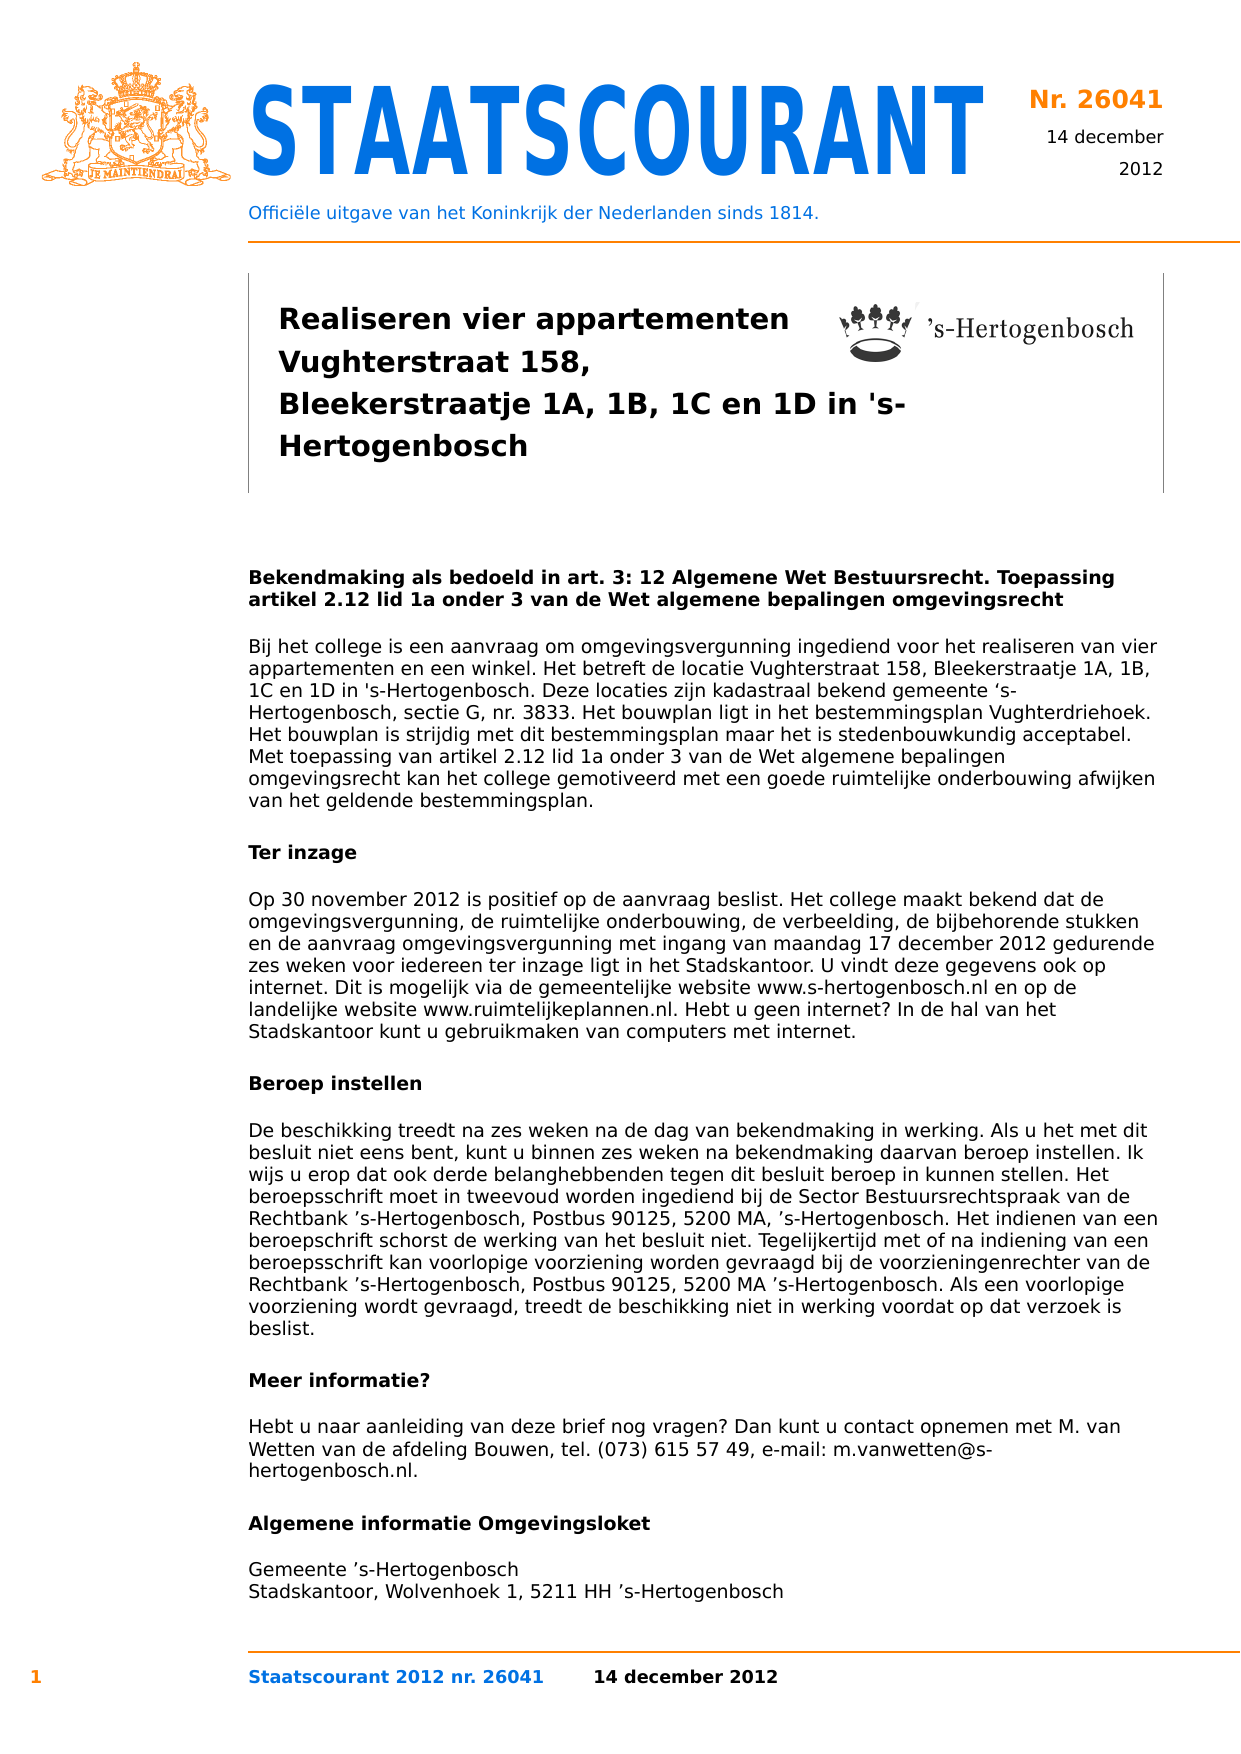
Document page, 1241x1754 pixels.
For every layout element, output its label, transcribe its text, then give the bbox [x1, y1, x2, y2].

subtitle Meer informatie? [248, 1369, 1163, 1391]
table_header Nr. 26041 [998, 62, 1240, 121]
text Hebt u naar aanleiding van deze brief nog vragen? Dan kunt u contact opnemen met M. van Wetten van de afdeling Bouwen, tel. (073) 615 57 49, e-mail: m.vanwetten@s-hertogenbosch.nl. [248, 1416, 1163, 1482]
text Bij het college is een aanvraag om omgevingsvergunning ingediend voor het realiseren van vier appartementen en een winkel. Het betreft de locatie Vughterstraat 158, Bleekerstraatje 1A, 1B, 1C en 1D in 's-Hertogenbosch. Deze locaties zijn kadastraal bekend gemeente ‘s-Hertogenbosch, sectie G, nr. 3833. Het bouwplan ligt in het bestemmingsplan Vughterdriehoek. Het bouwplan is strijdig met dit bestemmingsplan maar het is stedenbouwkundig acceptabel. Met toepassing van artikel 2.12 lid 1a onder 3 van de Wet algemene bepalingen omgevingsrecht kan het college gemotiveerd met een goede ruimtelijke onderbouwing afwijken van het geldende bestemmingsplan. [248, 636, 1163, 812]
subtitle Algemene informatie Omgevingsloket [248, 1512, 1163, 1534]
table_cell 2012 [998, 153, 1240, 203]
subtitle Bekendmaking als bedoeld in art. 3: 12 Algemene Wet Bestuursrecht. Toepassing artikel 2.12 lid 1a onder 3 van de Wet algemene bepalingen omgevingsrecht [248, 567, 1163, 611]
subtitle Beroep instellen [248, 1073, 1163, 1095]
picture [41, 62, 231, 186]
table_cell 14 december [998, 121, 1240, 153]
text De beschikking treedt na zes weken na de dag van bekendmaking in werking. Als u het met dit besluit niet eens bent, kunt u binnen zes weken na bekendmaking daarvan beroep instellen. Ik wijs u erop dat ook derde belanghebbenden tegen dit besluit beroep in kunnen stellen. Het beroepsschrift moet in tweevoud worden ingediend bij de Sector Bestuursrechtspraak van de Rechtbank ’s-Hertogenbosch, Postbus 90125, 5200 MA, ’s-Hertogenbosch. Het indienen van een beroepschrift schorst de werking van het besluit niet. Tegelijkertijd met of na indiening van een beroepsschrift kan voorlopige voorziening worden gevraagd bij de voorzieningenrechter van de Rechtbank ’s-Hertogenbosch, Postbus 90125, 5200 MA ’s-Hertogenbosch. Als een voorlopige voorziening wordt gevraagd, treedt de beschikking niet in werking voordat op dat verzoek is beslist. [248, 1120, 1163, 1339]
text Gemeente ’s-Hertogenbosch [248, 1559, 1163, 1581]
table_header STAATSCOURANT [248, 62, 998, 203]
subtitle Realiseren vier appartementen Vughterstraat 158, Bleekerstraatje 1A, 1B, 1C en 1D in 's-Hertogenbosch [249, 273, 1163, 493]
table_cell Officiële uitgave van het Koninkrijk der Nederlanden sinds 1814. [248, 203, 1240, 241]
subtitle Ter inzage [248, 842, 1163, 864]
text Op 30 november 2012 is positief op de aanvraag beslist. Het college maakt bekend dat de omgevingsvergunning, de ruimtelijke onderbouwing, de verbeelding, de bijbehorende stukken en de aanvraag omgevingsvergunning met ingang van maandag 17 december 2012 gedurende zes weken voor iedereen ter inzage ligt in het Stadskantoor. U vindt deze gegevens ook op internet. Dit is mogelijk via de gemeentelijke website www.s-hertogenbosch.nl en op de landelijke website www.ruimtelijkeplannen.nl. Hebt u geen internet? In de hal van het Stadskantoor kunt u gebruikmaken van computers met internet. [248, 889, 1163, 1043]
text Stadskantoor, Wolvenhoek 1, 5211 HH ’s-Hertogenbosch [248, 1581, 1163, 1603]
picture [838, 302, 1134, 362]
table_header [25, 62, 248, 241]
